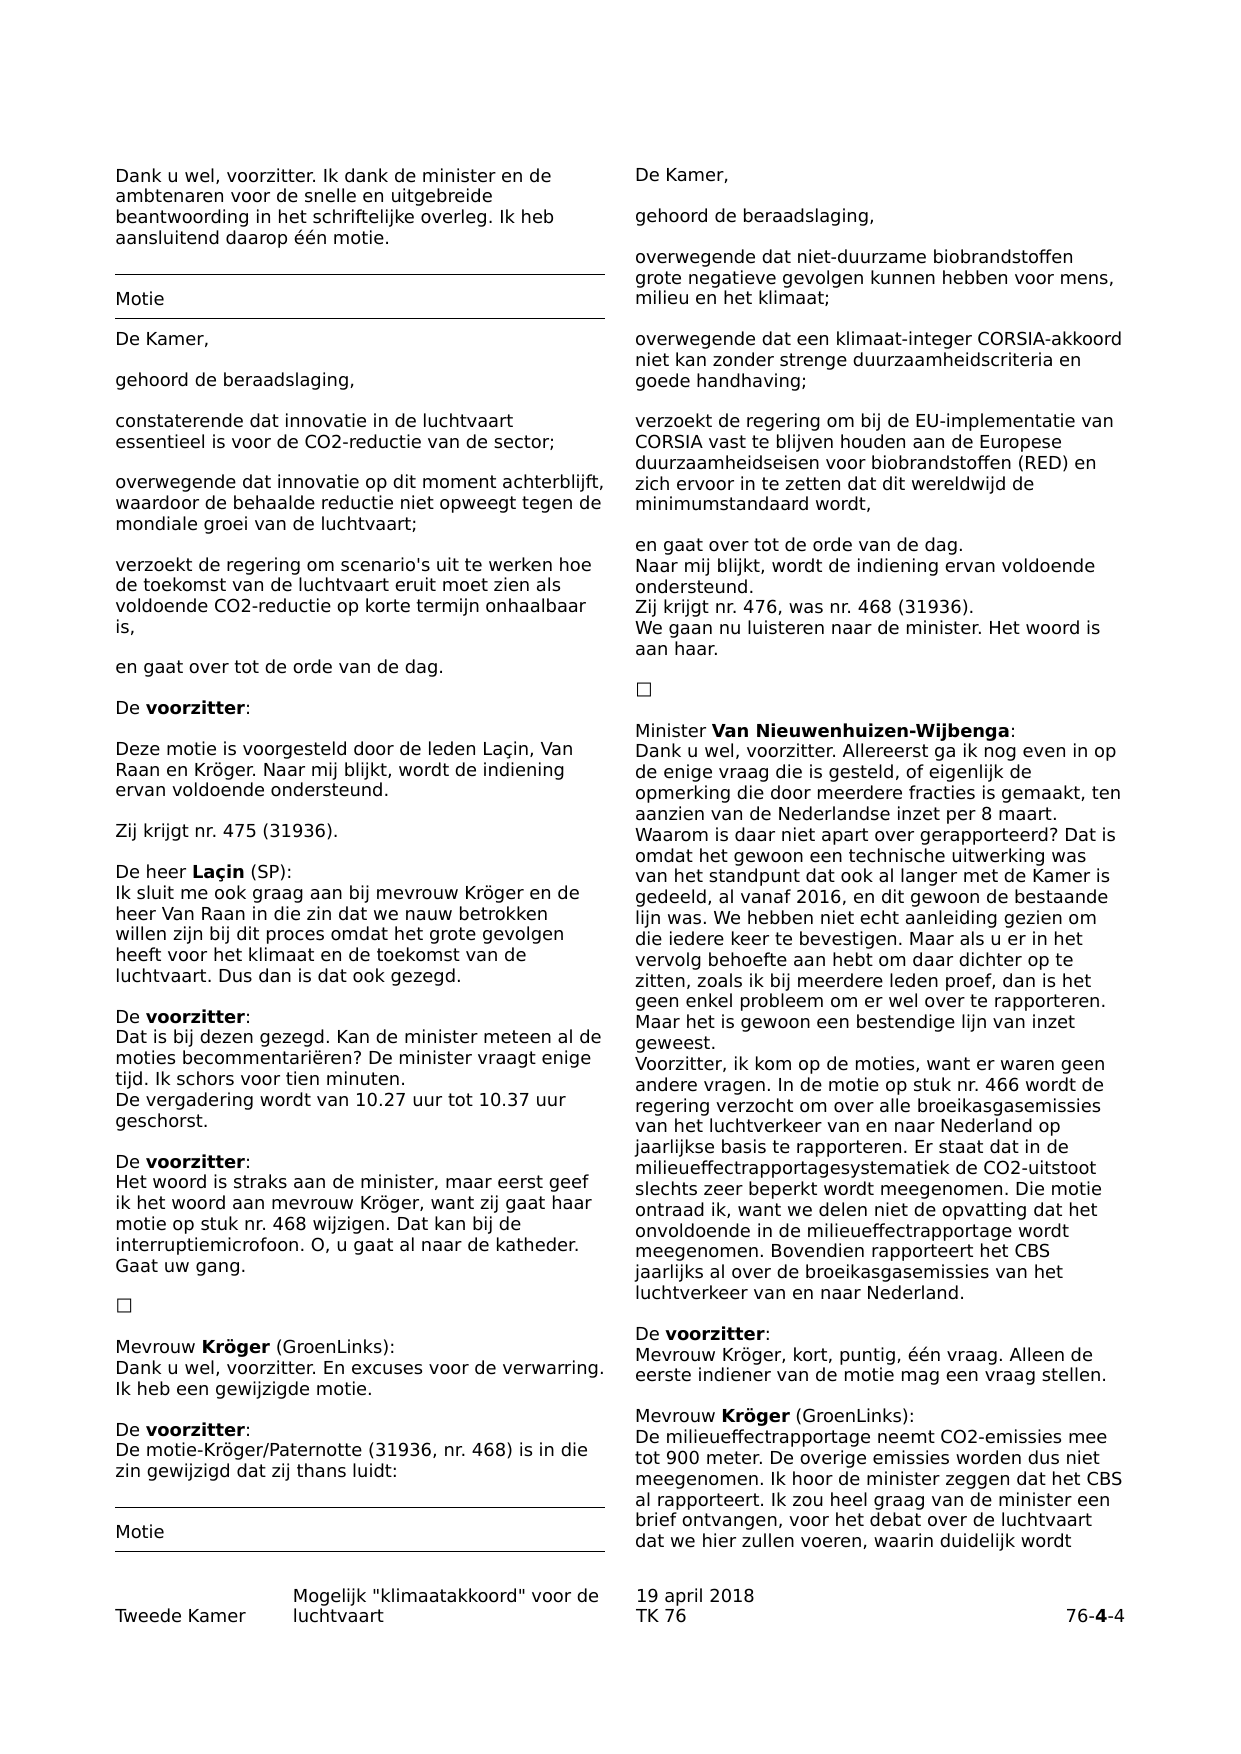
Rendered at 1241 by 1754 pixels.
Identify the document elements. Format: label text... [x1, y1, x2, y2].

text De voorzitter: [115, 1007, 605, 1027]
text We gaan nu luisteren naar de minister. Het woord is aan haar. [635, 618, 1125, 660]
text Zij krijgt nr. 476, was nr. 468 (31936). [635, 597, 1125, 618]
text Dank u wel, voorzitter. Allereerst ga ik nog even in op de enige vraag die is gesteld, of eigenlijk de opmerking die door meerdere fracties is gemaakt, ten aanzien van de Nederlandse inzet per 8 maart. Waarom is daar niet apart over gerapporteerd? Dat is omdat het gewoon een technische uitwerking was van het standpunt dat ook al langer met de Kamer is gedeeld, al vanaf 2016, en dit gewoon de bestaande lijn was. We hebben niet echt aanleiding gezien om die iedere keer te bevestigen. Maar als u er in het vervolg behoefte aan hebt om daar dichter op te zitten, zoals ik bij meerdere leden proef, dan is het geen enkel probleem om er wel over te rapporteren. Maar het is gewoon een bestendige lijn van inzet geweest. [635, 741, 1125, 1054]
text Motie [115, 1522, 605, 1542]
text De milieueffectrapportage neemt CO2-emissies mee tot 900 meter. De overige emissies worden dus niet meegenomen. Ik hoor de minister zeggen dat het CBS al rapporteert. Ik zou heel graag van de minister een brief ontvangen, voor het debat over de luchtvaart dat we hier zullen voeren, waarin duidelijk wordt [635, 1427, 1125, 1552]
text Naar mij blijkt, wordt de indiening ervan voldoende ondersteund. [635, 556, 1125, 597]
text Deze motie is voorgesteld door de leden Laçin, Van Raan en Kröger. Naar mij blijkt, wordt de indiening ervan voldoende ondersteund. [115, 739, 605, 801]
text Ik sluit me ook graag aan bij mevrouw Kröger en de heer Van Raan in die zin dat we nauw betrokken willen zijn bij dit proces omdat het grote gevolgen heeft voor het klimaat en de toekomst van de luchtvaart. Dus dan is dat ook gezegd. [115, 882, 605, 987]
text De Kamer, [635, 165, 1125, 186]
text en gaat over tot de orde van de dag. [115, 657, 605, 678]
text De Kamer, [115, 329, 605, 350]
text Voorzitter, ik kom op de moties, want er waren geen andere vragen. In de motie op stuk nr. 466 wordt de regering verzocht om over alle broeikasgasemissies van het luchtverkeer van en naar Nederland op jaarlijkse basis te rapporteren. Er staat dat in de milieueffectrapportagesystematiek de CO2-uitstoot slechts zeer beperkt wordt meegenomen. Die motie ontraad ik, want we delen niet de opvatting dat het onvoldoende in de milieueffectrapportage wordt meegenomen. Bovendien rapporteert het CBS jaarlijks al over de broeikasgasemissies van het luchtverkeer van en naar Nederland. [635, 1054, 1125, 1304]
text Mevrouw Kröger (GroenLinks): [115, 1337, 605, 1358]
text Motie [115, 288, 605, 309]
text De voorzitter: [115, 698, 605, 719]
text Dat is bij dezen gezegd. Kan de minister meteen al de moties becommentariëren? De minister vraagt enige tijd. Ik schors voor tien minuten. [115, 1027, 605, 1090]
text overwegende dat niet-duurzame biobrandstoffen grote negatieve gevolgen kunnen hebben voor mens, milieu en het klimaat; [635, 247, 1125, 309]
text gehoord de beraadslaging, [115, 370, 605, 391]
text Dank u wel, voorzitter. En excuses voor de verwarring. Ik heb een gewijzigde motie. [115, 1358, 605, 1399]
text De heer Laçin (SP): [115, 862, 605, 882]
text verzoekt de regering om scenario's uit te werken hoe de toekomst van de luchtvaart eruit moet zien als voldoende CO2-reductie op korte termijn onhaalbaar is, [115, 554, 605, 637]
text overwegende dat innovatie op dit moment achterblijft, waardoor de behaalde reductie niet opweegt tegen de mondiale groei van de luchtvaart; [115, 472, 605, 534]
text De motie-Kröger/Paternotte (31936, nr. 468) is in die zin gewijzigd dat zij thans luidt: [115, 1440, 605, 1482]
text ⬜ [115, 1296, 605, 1317]
text Dank u wel, voorzitter. Ik dank de minister en de ambtenaren voor de snelle en uitgebreide beantwoording in het schriftelijke overleg. Ik heb aansluitend daarop één motie. [115, 165, 605, 249]
text De voorzitter: [115, 1151, 605, 1172]
text constaterende dat innovatie in de luchtvaart essentieel is voor de CO2-reductie van de sector; [115, 411, 605, 452]
text De voorzitter: [115, 1419, 605, 1440]
text Zij krijgt nr. 475 (31936). [115, 821, 605, 842]
text ⬜ [635, 680, 1125, 700]
text De voorzitter: [635, 1324, 1125, 1344]
text Minister Van Nieuwenhuizen-Wijbenga: [635, 720, 1125, 741]
text Mevrouw Kröger, kort, puntig, één vraag. Alleen de eerste indiener van de motie mag een vraag stellen. [635, 1344, 1125, 1386]
text Mevrouw Kröger (GroenLinks): [635, 1406, 1125, 1427]
text gehoord de beraadslaging, [635, 206, 1125, 227]
text en gaat over tot de orde van de dag. [635, 535, 1125, 556]
text overwegende dat een klimaat-integer CORSIA-akkoord niet kan zonder strenge duurzaamheidscriteria en goede handhaving; [635, 329, 1125, 391]
text De vergadering wordt van 10.27 uur tot 10.37 uur geschorst. [115, 1090, 605, 1131]
text Het woord is straks aan de minister, maar eerst geef ik het woord aan mevrouw Kröger, want zij gaat haar motie op stuk nr. 468 wijzigen. Dat kan bij de interruptiemicrofoon. O, u gaat al naar de katheder. Gaat uw gang. [115, 1172, 605, 1276]
text verzoekt de regering om bij de EU-implementatie van CORSIA vast te blijven houden aan de Europese duurzaamheidseisen voor biobrandstoffen (RED) en zich ervoor in te zetten dat dit wereldwijd de minimumstandaard wordt, [635, 411, 1125, 515]
